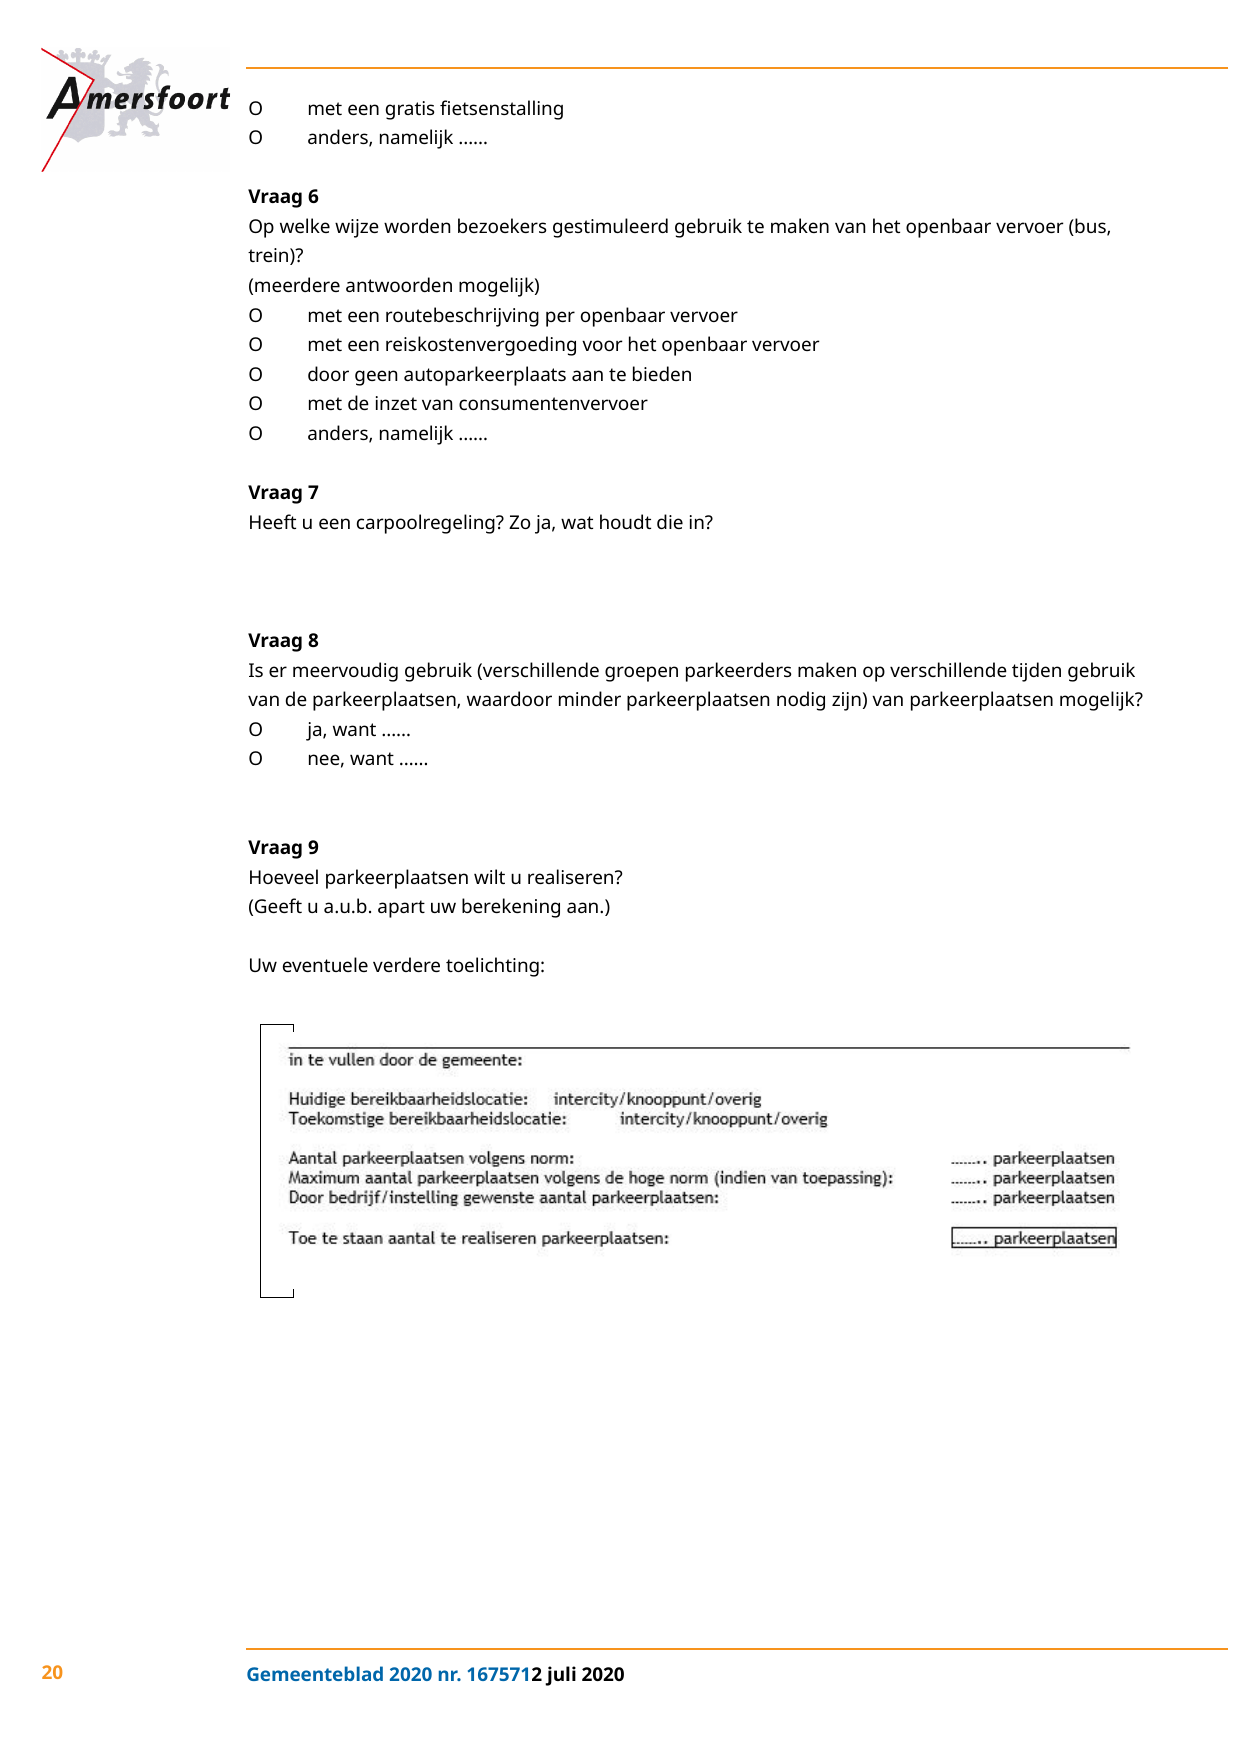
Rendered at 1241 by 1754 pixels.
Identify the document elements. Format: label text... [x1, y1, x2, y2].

text Heeft u een carpoolregeling? Zo ja, wat houdt die in? [248, 509, 1152, 535]
picture [268, 1032, 1173, 1289]
text Vraag 9 [248, 834, 1152, 860]
list met een gratis fietsenstalling [248, 95, 1152, 121]
text Vraag 6 [248, 183, 1152, 209]
list met een routebeschrijving per openbaar vervoer [248, 302, 1152, 328]
text Vraag 7 [248, 479, 1152, 505]
list ja, want …… [248, 716, 1152, 742]
list met de inzet van consumentenvervoer [248, 391, 1152, 416]
list nee, want …… [248, 746, 1152, 771]
picture [41, 47, 231, 172]
text Op welke wijze worden bezoekers gestimuleerd gebruik te maken van het openbaar vervoer (bus, trein)? [248, 213, 1152, 268]
list door geen autoparkeerplaats aan te bieden [248, 361, 1152, 387]
text Hoeveel parkeerplaatsen wilt u realiseren? [248, 864, 1152, 890]
text Vraag 8 [248, 627, 1152, 653]
list met een reiskostenvergoeding voor het openbaar vervoer [248, 331, 1152, 357]
text Uw eventuele verdere toelichting: [248, 953, 1152, 978]
text (Geeft u a.u.b. apart uw berekening aan.) [248, 893, 1152, 919]
list anders, namelijk …… [248, 124, 1152, 150]
list anders, namelijk …… [248, 420, 1152, 446]
text Is er meervoudig gebruik (verschillende groepen parkeerders maken op verschillende tijden gebruik van de parkeerplaatsen, waardoor minder parkeerplaatsen nodig zijn) van parkeerplaatsen mogelijk? [248, 657, 1152, 712]
text (meerdere antwoorden mogelijk) [248, 272, 1152, 298]
